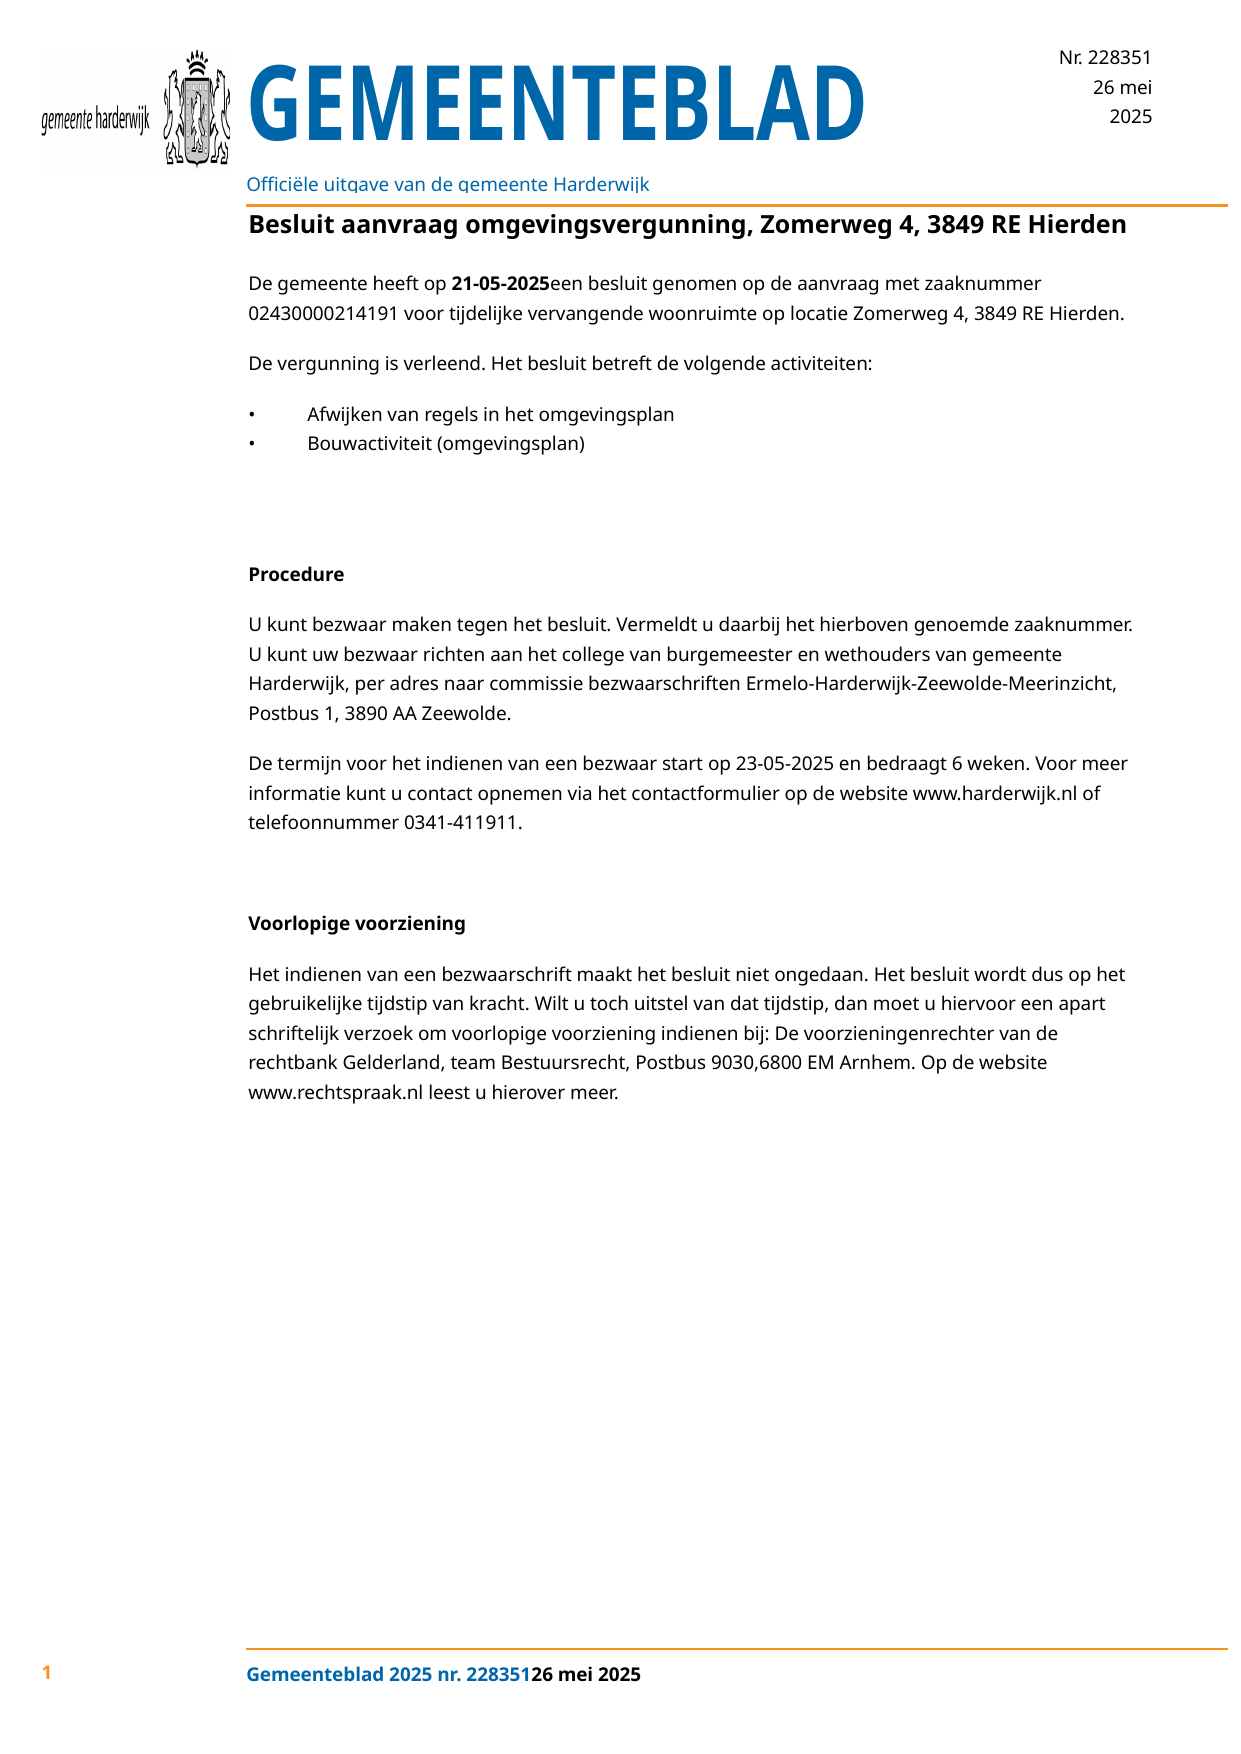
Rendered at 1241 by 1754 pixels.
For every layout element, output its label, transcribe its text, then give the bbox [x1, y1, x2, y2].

text Het indienen van een bezwaarschrift maakt het besluit niet ongedaan. Het besluit wordt dus op het gebruikelijke tijdstip van kracht. Wilt u toch uitstel van dat tijdstip, dan moet u hiervoor een apart schriftelijk verzoek om voorlopige voorziening indienen bij: De voorzieningenrechter van de rechtbank Gelderland, team Bestuursrecht, Postbus 9030,6800 EM Arnhem. Op de website www.rechtspraak.nl leest u hierover meer. [248, 961, 1152, 1105]
text Procedure [248, 561, 1152, 586]
text De vergunning is verleend. Het besluit betreft de volgende activiteiten: [248, 350, 1152, 376]
text Voorlopige voorziening [248, 910, 1152, 936]
text U kunt bezwaar maken tegen het besluit. Vermeldt u daarbij het hierboven genoemde zaaknummer. U kunt uw bezwaar richten aan het college van burgemeester en wethouders van gemeente Harderwijk, per adres naar commissie bezwaarschriften Ermelo-Harderwijk-Zeewolde-Meerinzicht, Postbus 1, 3890 AA Zeewolde. [248, 611, 1152, 726]
text De gemeente heeft op 21-05-2025een besluit genomen op de aanvraag met zaaknummer 02430000214191 voor tijdelijke vervangende woonruimte op locatie Zomerweg 4, 3849 RE Hierden. [248, 270, 1152, 326]
picture [41, 47, 231, 172]
text De termijn voor het indienen van een bezwaar start op 23-05-2025 en bedraagt 6 weken. Voor meer informatie kunt u contact opnemen via het contactformulier op de website www.harderwijk.nl of telefoonnummer 0341-411911. [248, 750, 1152, 835]
list Afwijken van regels in het omgevingsplan [248, 401, 1152, 426]
text Besluit aanvraag omgevingsvergunning, Zomerweg 4, 3849 RE Hierden [248, 207, 1152, 241]
list Bouwactiviteit (omgevingsplan) [248, 430, 1152, 456]
